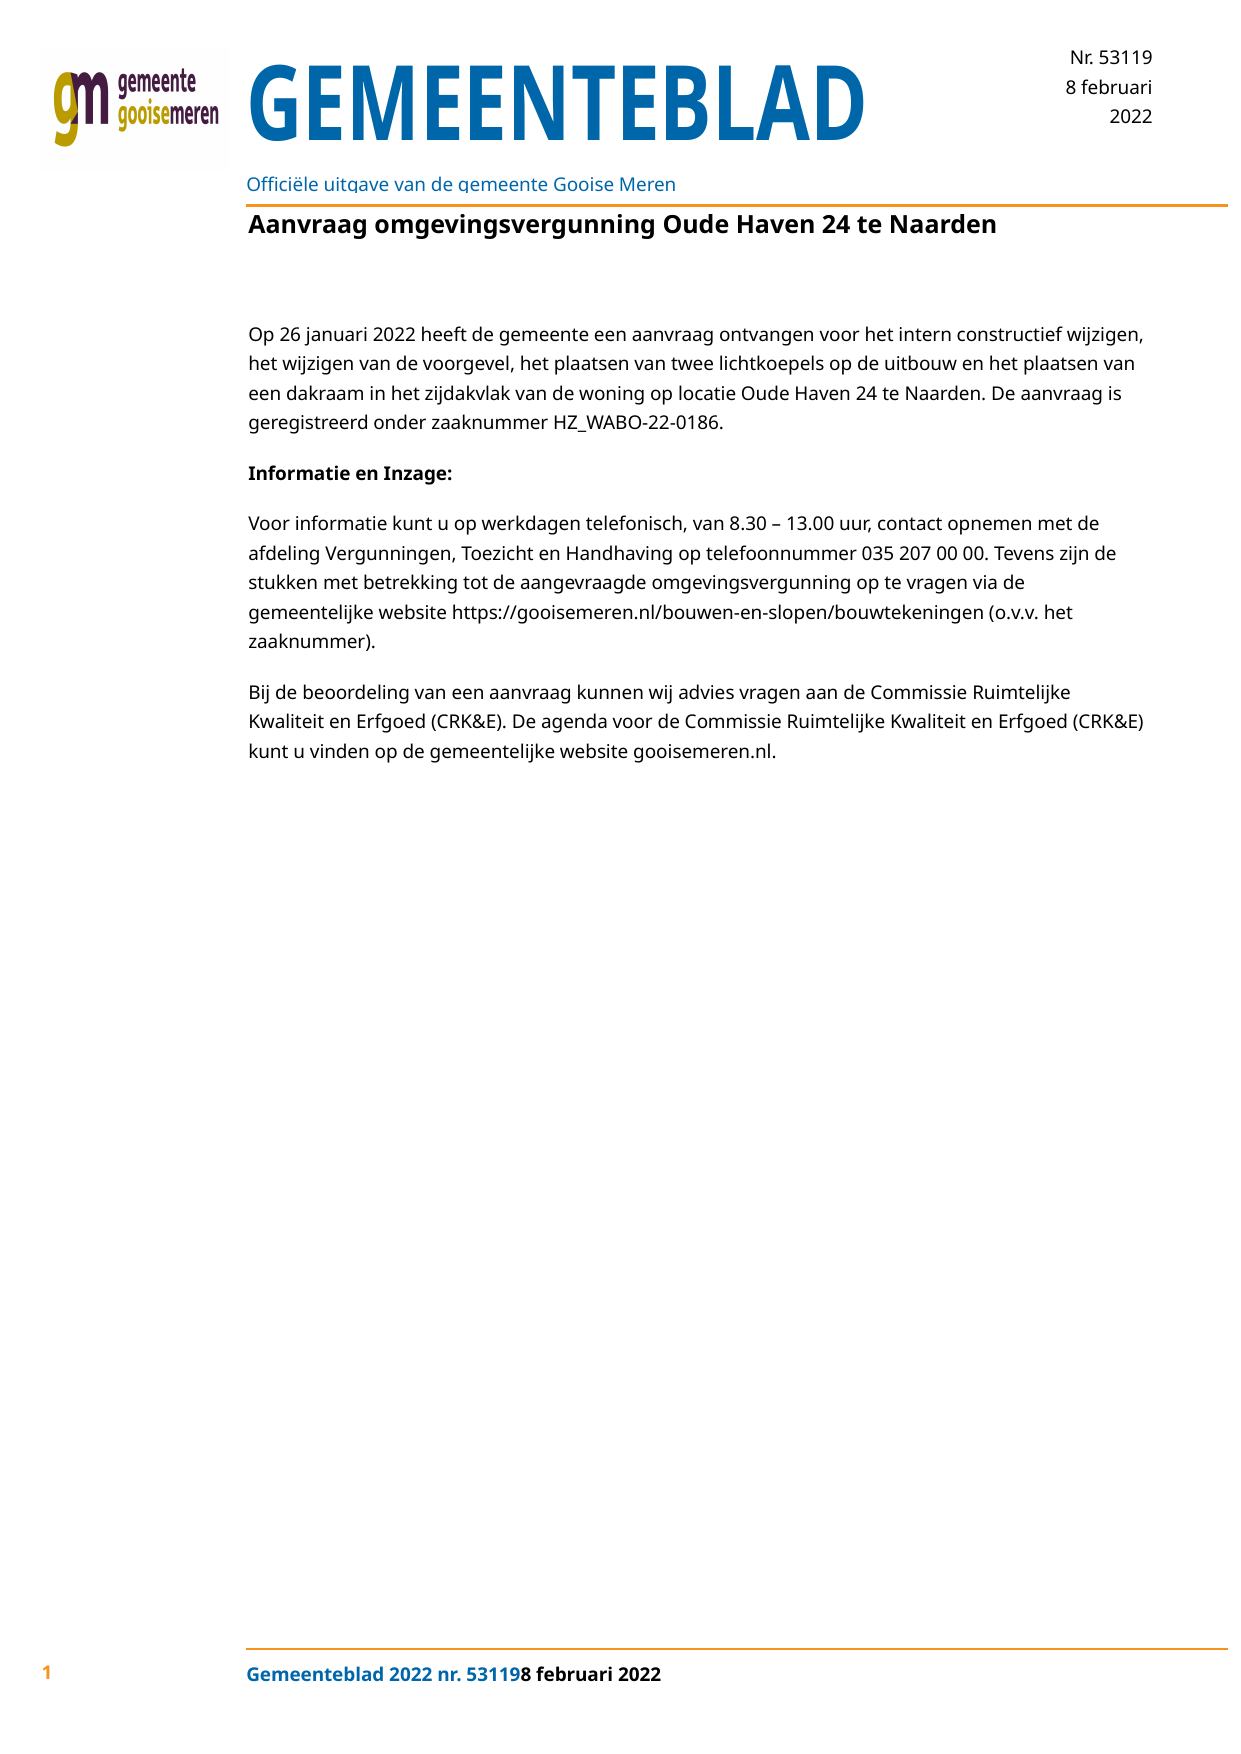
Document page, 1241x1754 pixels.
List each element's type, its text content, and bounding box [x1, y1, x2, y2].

text Informatie en Inzage: [248, 460, 1152, 486]
text Aanvraag omgevingsvergunning Oude Haven 24 te Naarden [248, 207, 1152, 241]
picture [41, 47, 231, 172]
text Voor informatie kunt u op werkdagen telefonisch, van 8.30 – 13.00 uur, contact opnemen met de afdeling Vergunningen, Toezicht en Handhaving op telefoonnummer 035 207 00 00. Tevens zijn de stukken met betrekking tot de aangevraagde omgevingsvergunning op te vragen via de gemeentelijke website https://gooisemeren.nl/bouwen-en-slopen/bouwtekeningen (o.v.v. het zaaknummer). [248, 510, 1152, 654]
text Op 26 januari 2022 heeft de gemeente een aanvraag ontvangen voor het intern constructief wijzigen, het wijzigen van de voorgevel, het plaatsen van twee lichtkoepels op de uitbouw en het plaatsen van een dakraam in het zijdakvlak van de woning op locatie Oude Haven 24 te Naarden. De aanvraag is geregistreerd onder zaaknummer HZ_WABO-22-0186. [248, 321, 1152, 435]
text Bij de beoordeling van een aanvraag kunnen wij advies vragen aan de Commissie Ruimtelijke Kwaliteit en Erfgoed (CRK&E). De agenda voor de Commissie Ruimtelijke Kwaliteit en Erfgoed (CRK&E) kunt u vinden op de gemeentelijke website gooisemeren.nl. [248, 679, 1152, 764]
